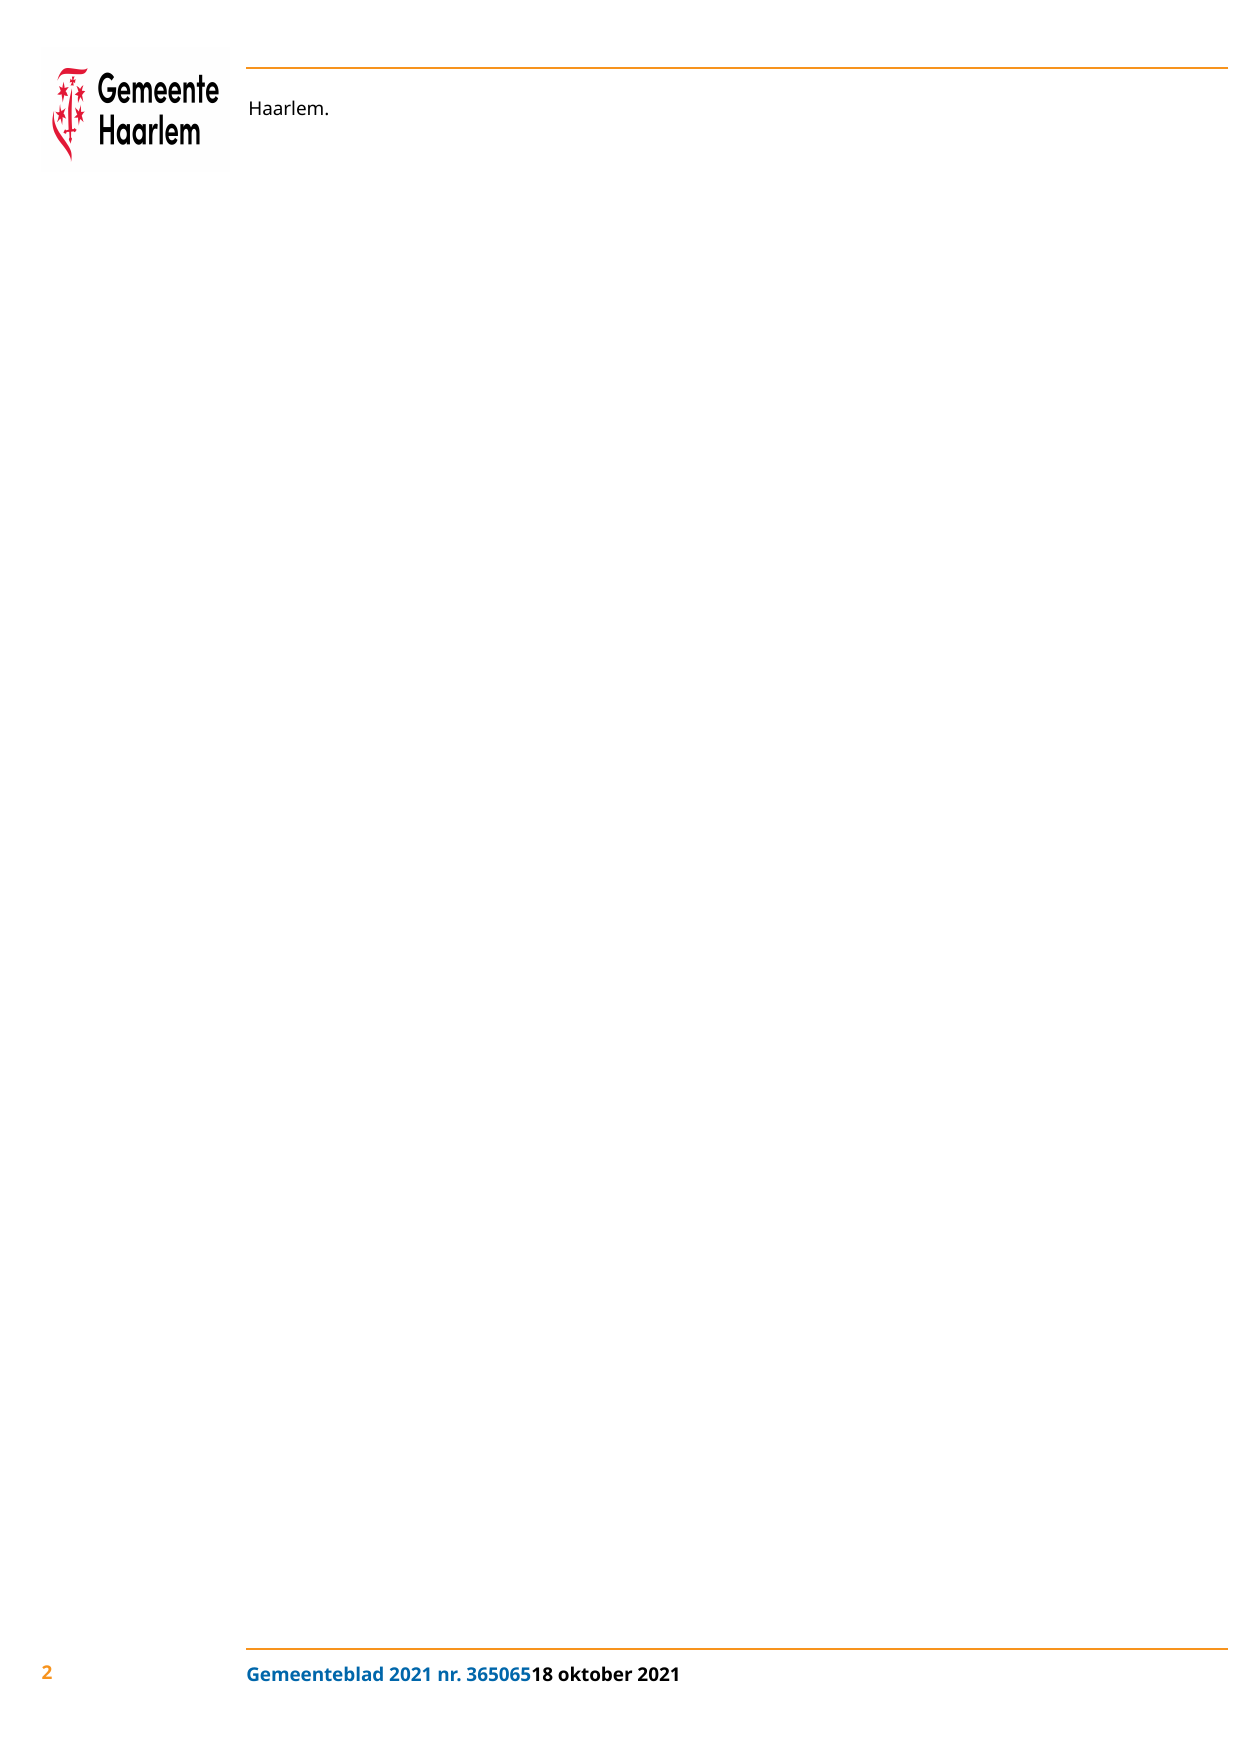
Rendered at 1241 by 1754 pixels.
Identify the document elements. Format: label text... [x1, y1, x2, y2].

text Haarlem. [248, 95, 1152, 121]
picture [41, 47, 231, 172]
